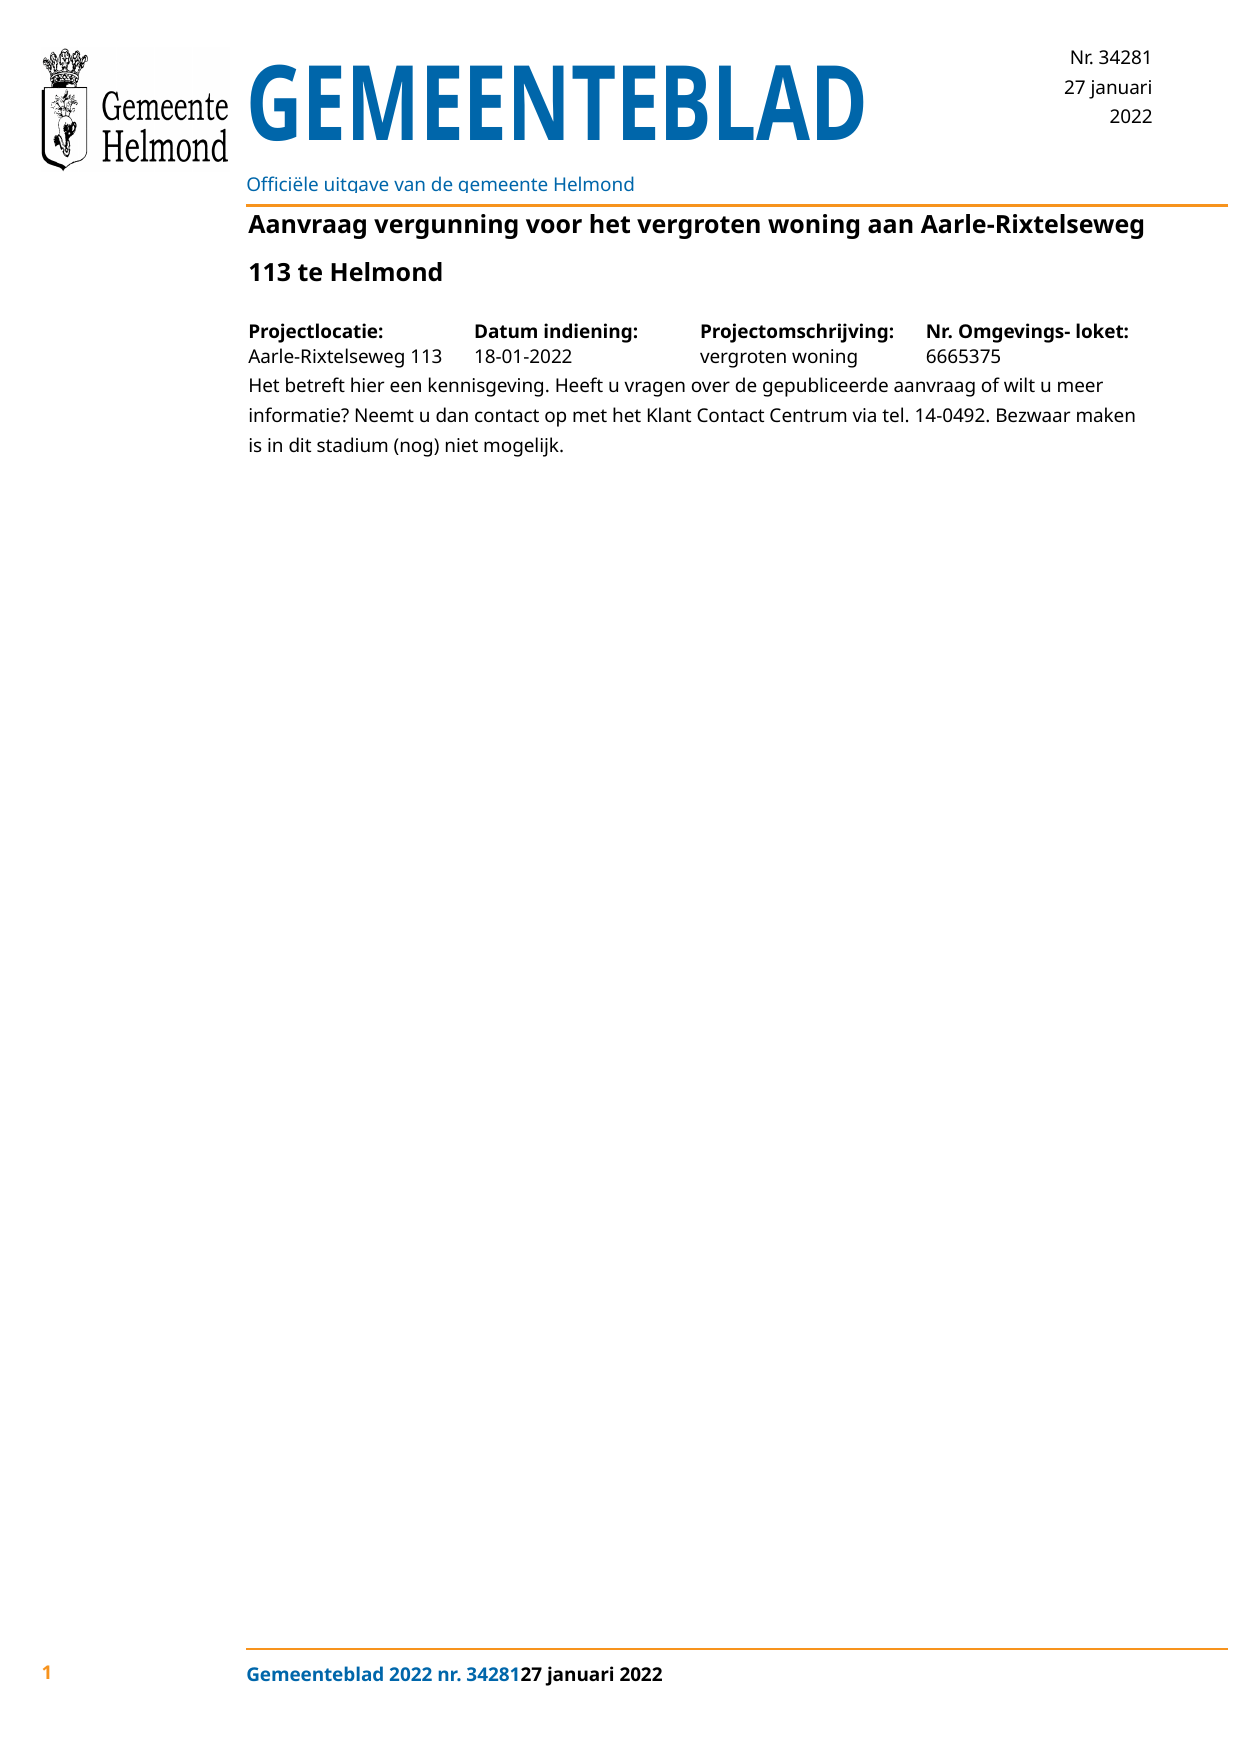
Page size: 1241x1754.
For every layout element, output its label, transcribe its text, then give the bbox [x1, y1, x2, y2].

text Aanvraag vergunning voor het vergroten woning aan Aarle-Rixtelseweg 113 te Helmond [248, 207, 1152, 288]
table_cell 6665375 [926, 344, 1152, 369]
text Het betreft hier een kennisgeving. Heeft u vragen over de gepubliceerde aanvraag of wilt u meer informatie? Neemt u dan contact op met het Klant Contact Centrum via tel. 14-0492. Bezwaar maken is in dit stadium (nog) niet mogelijk. [248, 373, 1152, 458]
table_header Projectomschrijving: [700, 318, 926, 344]
table_cell Aarle-Rixtelseweg 113 [248, 344, 474, 369]
table_cell 18-01-2022 [474, 344, 700, 369]
table_cell vergroten woning [700, 344, 926, 369]
table_header Datum indiening: [474, 318, 700, 344]
table_header Projectlocatie: [248, 318, 474, 344]
picture [41, 47, 231, 172]
table_header Nr. Omgevings- loket: [926, 318, 1152, 344]
